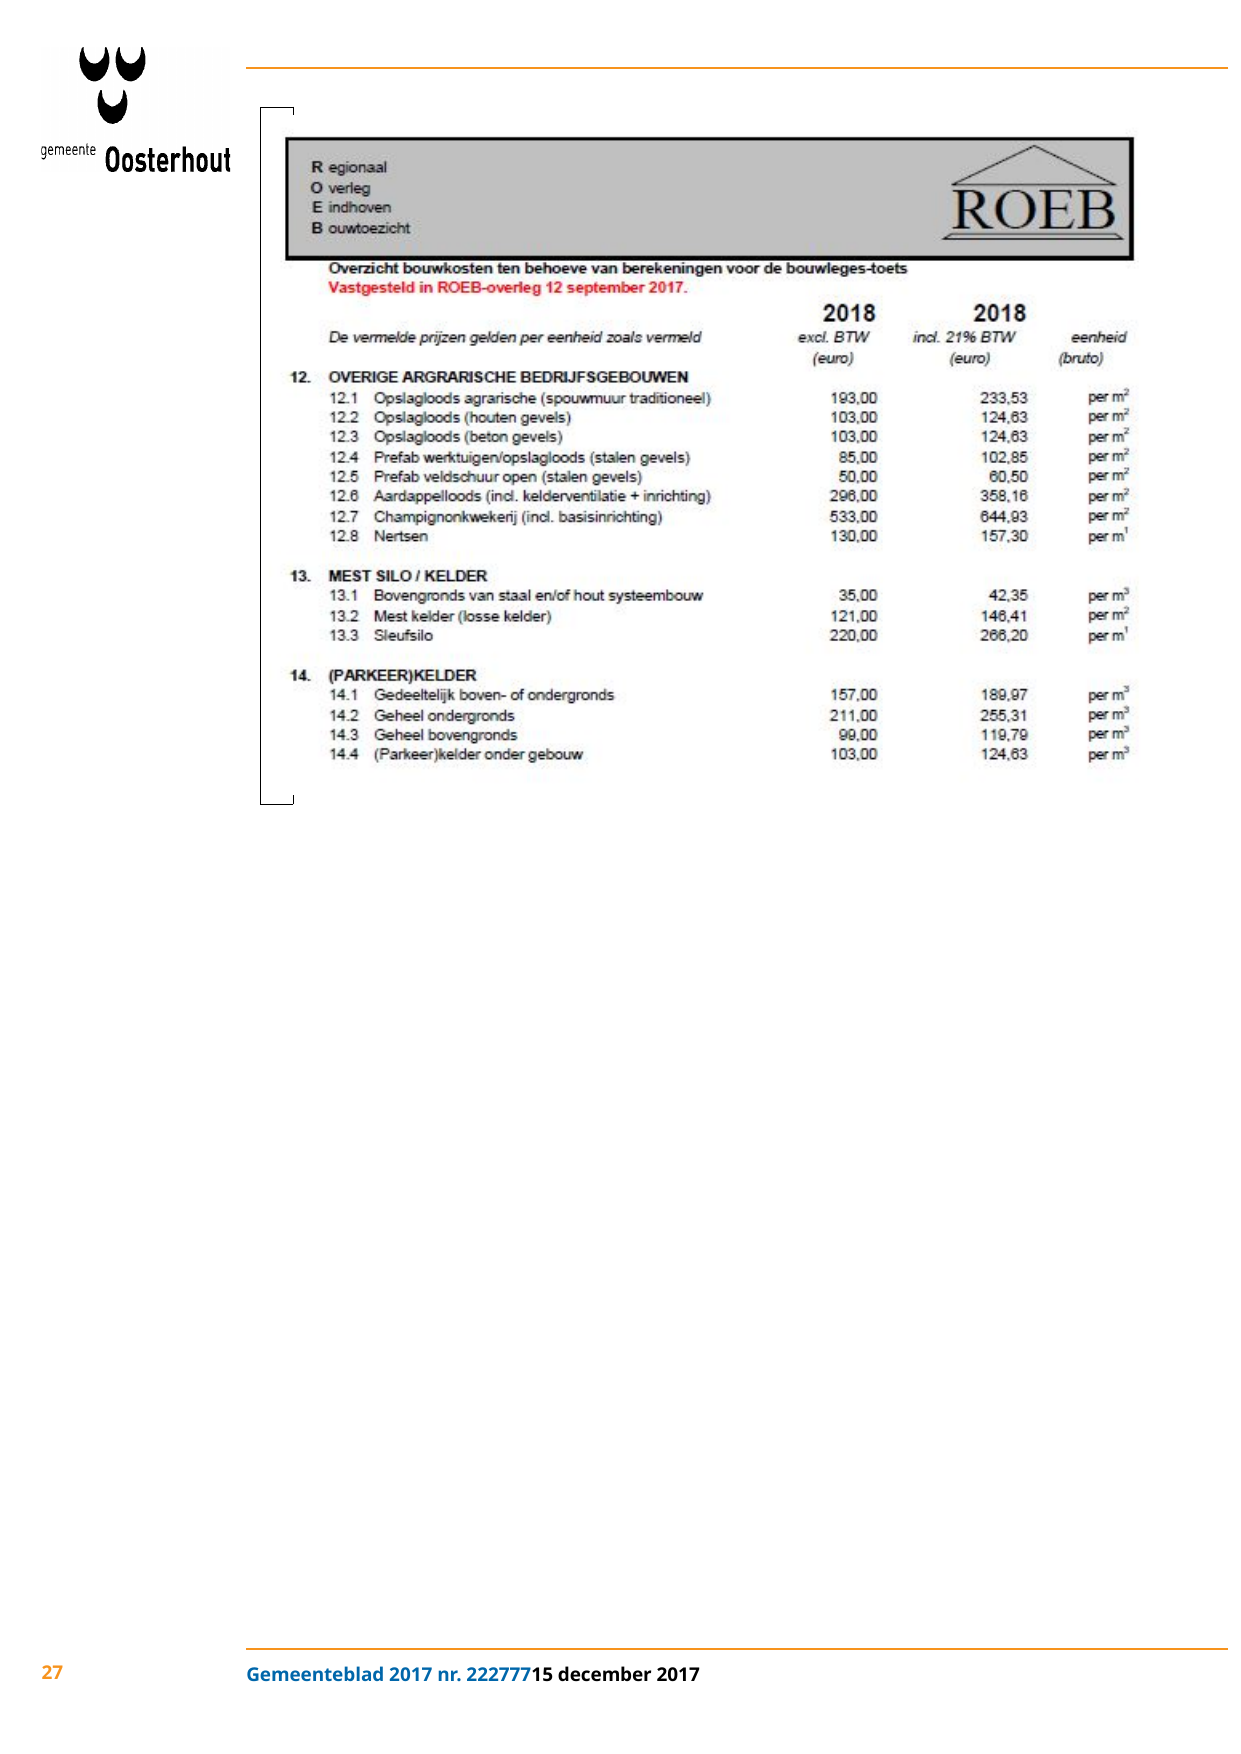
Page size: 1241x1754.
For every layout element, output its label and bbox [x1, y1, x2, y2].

picture [268, 115, 1155, 795]
picture [41, 47, 231, 172]
